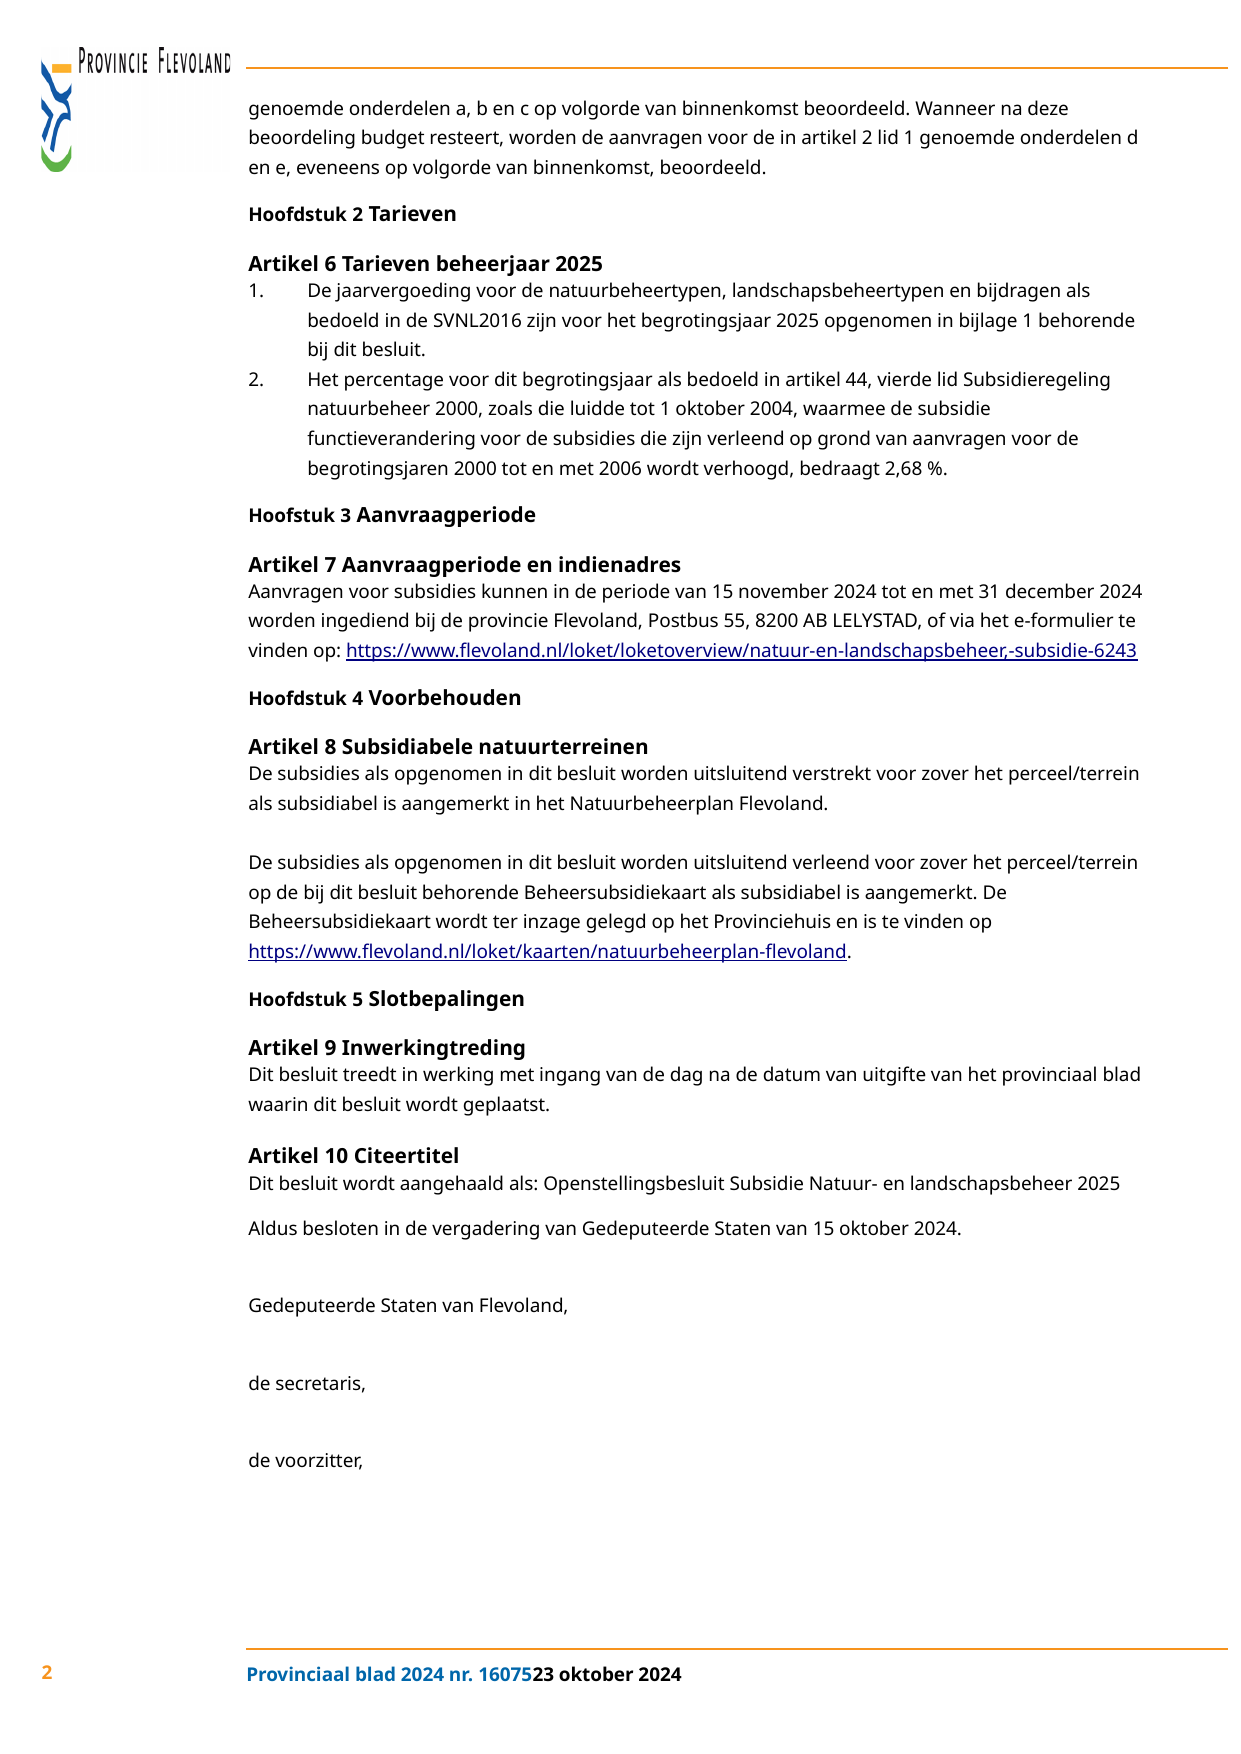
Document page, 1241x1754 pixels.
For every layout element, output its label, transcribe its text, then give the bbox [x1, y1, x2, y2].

picture [41, 47, 231, 172]
text Dit besluit treedt in werking met ingang van de dag na de datum van uitgifte van het provinciaal blad waarin dit besluit wordt geplaatst. [248, 1061, 1152, 1117]
text De subsidies als opgenomen in dit besluit worden uitsluitend verleend voor zover het perceel/terrein op de bij dit besluit behorende Beheersubsidiekaart als subsidiabel is aangemerkt. De Beheersubsidiekaart wordt ter inzage gelegd op het Provinciehuis en is te vinden op https://www.flevoland.nl/loket/kaarten/natuurbeheerplan-flevoland. [248, 849, 1152, 964]
text De subsidies als opgenomen in dit besluit worden uitsluitend verstrekt voor zover het perceel/terrein als subsidiabel is aangemerkt in het Natuurbeheerplan Flevoland. [248, 761, 1152, 816]
text de secretaris, [248, 1370, 1152, 1396]
text Artikel 6 Tarieven beheerjaar 2025 [248, 249, 1152, 277]
text Dit besluit wordt aangehaald als: Openstellingsbesluit Subsidie Natuur- en landschapsbeheer 2025 [248, 1170, 1152, 1196]
text Aldus besloten in de vergadering van Gedeputeerde Staten van 15 oktober 2024. [248, 1216, 1152, 1241]
text Hoofstuk 3 Aanvraagperiode [248, 500, 1152, 529]
text Gedeputeerde Staten van Flevoland, [248, 1293, 1152, 1318]
text Artikel 7 Aanvraagperiode en indienadres [248, 550, 1152, 578]
list Het percentage voor dit begrotingsjaar als bedoeld in artikel 44, vierde lid Subsidieregeling natuurbeheer 2000, zoals die luidde tot 1 oktober 2004, waarmee de subsidie functieverandering voor de subsidies die zijn verleend op grond van aanvragen voor de begrotingsjaren 2000 tot en met 2006 wordt verhoogd, bedraagt 2,68 %. [248, 366, 1152, 481]
text genoemde onderdelen a, b en c op volgorde van binnenkomst beoordeeld. Wanneer na deze beoordeling budget resteert, worden de aanvragen voor de in artikel 2 lid 1 genoemde onderdelen d en e, eveneens op volgorde van binnenkomst, beoordeeld. [248, 95, 1152, 180]
text Artikel 9 Inwerkingtreding [248, 1033, 1152, 1061]
text Artikel 10 Citeertitel [248, 1141, 1152, 1170]
text Hoofdstuk 5 Slotbepalingen [248, 984, 1152, 1012]
text Hoofdstuk 2 Tarieven [248, 199, 1152, 228]
text de voorzitter, [248, 1447, 1152, 1473]
text Aanvragen voor subsidies kunnen in de periode van 15 november 2024 tot en met 31 december 2024 worden ingediend bij de provincie Flevoland, Postbus 55, 8200 AB LELYSTAD, of via het e-formulier te vinden op: https://www.flevoland.nl/loket/loketoverview/natuur-en-landschapsbeheer,-subsidie-6243 [248, 578, 1152, 663]
list De jaarvergoeding voor de natuurbeheertypen, landschapsbeheertypen en bijdragen als bedoeld in de SVNL2016 zijn voor het begrotingsjaar 2025 opgenomen in bijlage 1 behorende bij dit besluit. [248, 277, 1152, 362]
text Hoofdstuk 4 Voorbehouden [248, 683, 1152, 711]
text Artikel 8 Subsidiabele natuurterreinen [248, 732, 1152, 761]
